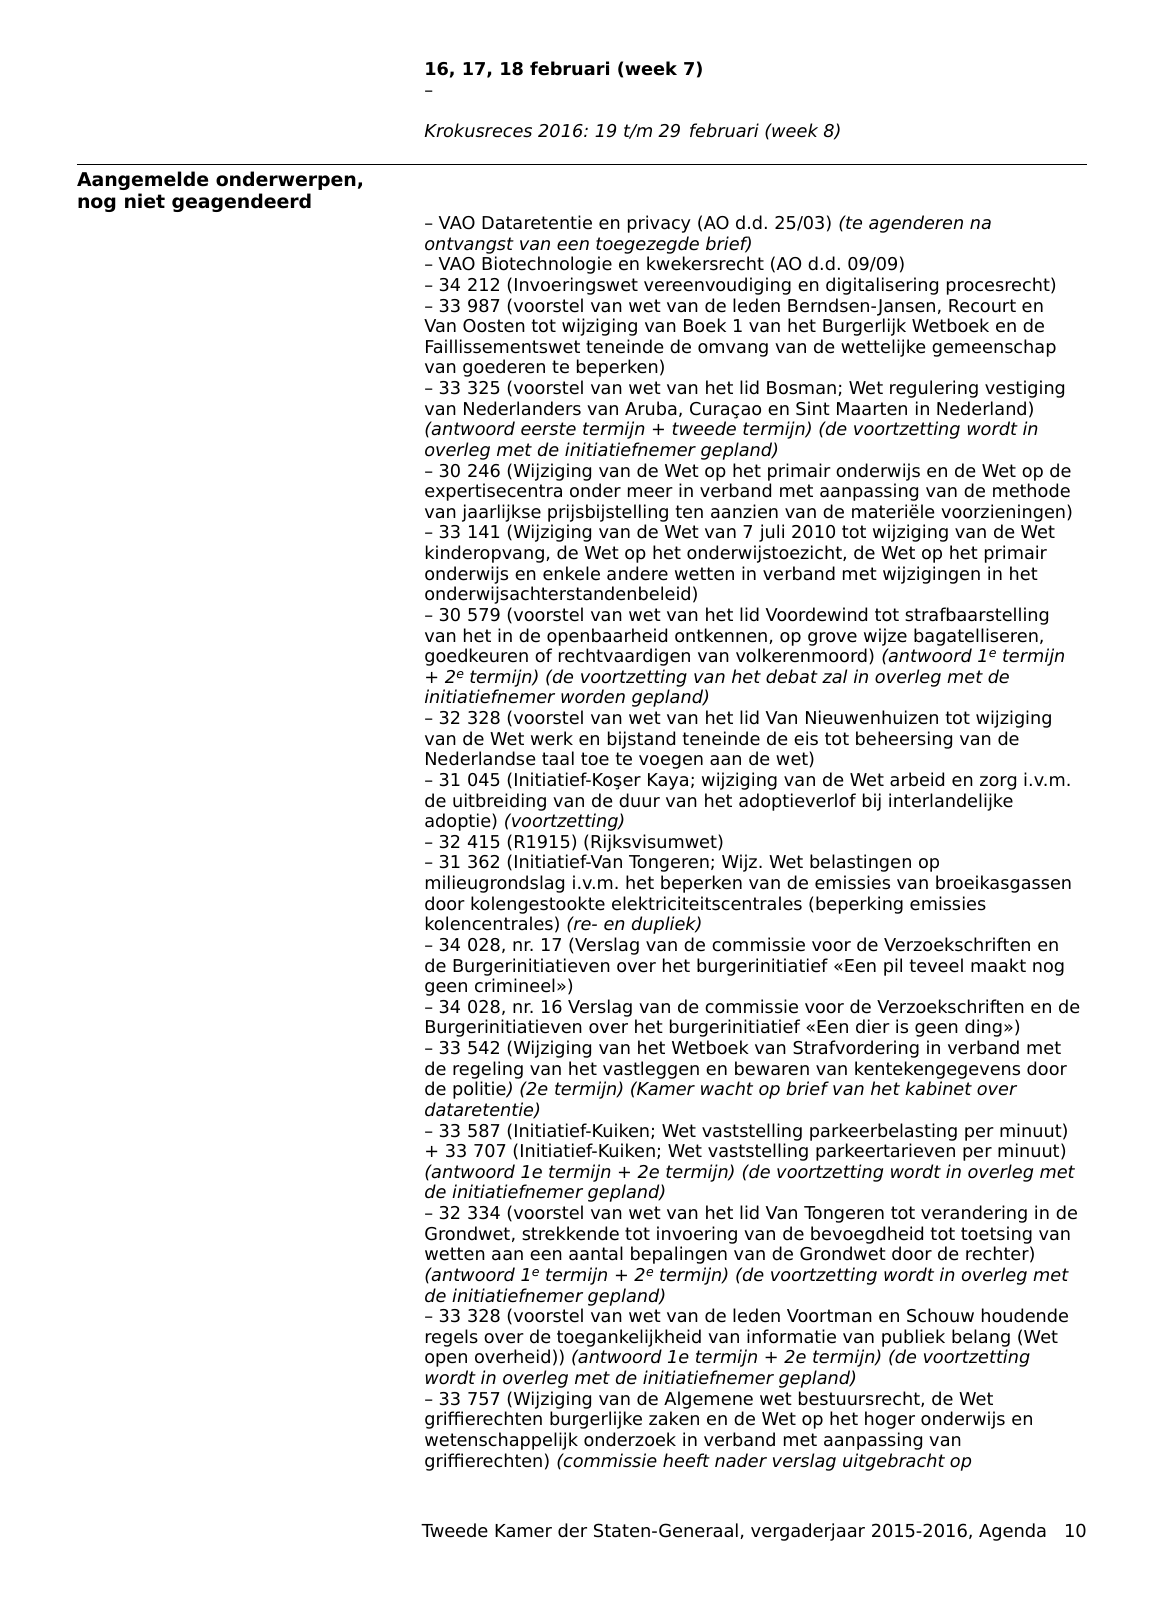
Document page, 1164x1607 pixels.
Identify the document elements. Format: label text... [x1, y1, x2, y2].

table_cell [401, 997, 418, 1038]
table_cell – 30 246 (Wijziging van de Wet op het primair onderwijs en de Wet op de expertisecentra onder meer in verband met aanpassing van de methode van jaarlijkse prijsbijstelling ten aanzien van de materiële voorzieningen) [418, 461, 1087, 522]
table_cell [77, 1389, 401, 1471]
table_cell – 33 587 (Initiatief-Kuiken; Wet vaststelling parkeerbelasting per minuut) + 33 707 (Initiatief-Kuiken; Wet vaststelling parkeertarieven per minuut) (antwoord 1e termijn + 2e termijn) (de voortzetting wordt in overleg met de initiatiefnemer gepland) [418, 1121, 1087, 1203]
table_header [401, 165, 418, 213]
table_cell [77, 100, 401, 121]
table_cell [77, 935, 401, 997]
table_cell – 32 334 (voorstel van wet van het lid Van Tongeren tot verandering in de Grondwet, strekkende tot invoering van de bevoegdheid tot toetsing van wetten aan een aantal bepalingen van de Grondwet door de rechter) (antwoord 1e termijn + 2e termijn) (de voortzetting wordt in overleg met de initiatiefnemer gepland) [418, 1203, 1087, 1306]
table_cell – VAO Dataretentie en privacy (AO d.d. 25/03) (te agenderen na ontvangst van een toegezegde brief) [418, 213, 1087, 254]
table_cell [77, 213, 401, 254]
table_cell [401, 1038, 418, 1121]
table_cell [401, 708, 418, 770]
table_cell [401, 1121, 418, 1203]
table_cell [77, 997, 401, 1038]
table_cell [401, 770, 418, 832]
table_cell [77, 1203, 401, 1306]
table_cell [401, 275, 418, 296]
table_cell – 32 415 (R1915) (Rijksvisumwet) [418, 832, 1087, 852]
table_cell – 30 579 (voorstel van wet van het lid Voordewind tot strafbaarstelling van het in de openbaarheid ontkennen, op grove wijze bagatelliseren, goedkeuren of rechtvaardigen van volkerenmoord) (antwoord 1e termijn + 2e termijn) (de voortzetting van het debat zal in overleg met de initiatiefnemer worden gepland) [418, 605, 1087, 708]
table_cell [77, 80, 401, 100]
table_cell [77, 378, 401, 461]
table_cell – 33 987 (voorstel van wet van de leden Berndsen-Jansen, Recourt en Van Oosten tot wijziging van Boek 1 van het Burgerlijk Wetboek en de Faillissementswet teneinde de omvang van de wettelijke gemeenschap van goederen te beperken) [418, 296, 1087, 378]
table_cell [401, 378, 418, 461]
table_cell – 33 325 (voorstel van wet van het lid Bosman; Wet regulering vestiging van Nederlanders van Aruba, Curaçao en Sint Maarten in Nederland) (antwoord eerste termijn + tweede termijn) (de voortzetting wordt in overleg met de initiatiefnemer gepland) [418, 378, 1087, 461]
table_cell – 33 141 (Wijziging van de Wet van 7 juli 2010 tot wijziging van de Wet kinderopvang, de Wet op het onderwijstoezicht, de Wet op het primair onderwijs en enkele andere wetten in verband met wijzigingen in het onderwijsachterstandenbeleid) [418, 523, 1087, 605]
table_cell [77, 770, 401, 832]
table_cell [401, 935, 418, 997]
table_header [418, 165, 1087, 213]
table_cell [77, 275, 401, 296]
table_cell [401, 1203, 418, 1306]
table_cell [401, 100, 418, 121]
table_cell [401, 523, 418, 605]
table_cell [401, 853, 418, 935]
table_cell – 34 212 (Invoeringswet vereenvoudiging en digitalisering procesrecht) [418, 275, 1087, 296]
table_cell [77, 708, 401, 770]
table_cell 16, 17, 18 februari (week 7) [418, 59, 1087, 80]
table_cell [77, 1121, 401, 1203]
table_cell [77, 254, 401, 275]
table_cell [401, 605, 418, 708]
table_cell [401, 121, 418, 142]
table_cell – [418, 80, 1087, 100]
table_cell [77, 832, 401, 852]
table_cell [401, 59, 418, 80]
table_cell – 34 028, nr. 17 (Verslag van de commissie voor de Verzoekschriften en de Burgerinitiatieven over het burgerinitiatief «Een pil teveel maakt nog geen crimineel») [418, 935, 1087, 997]
table_header Aangemelde onderwerpen, nog niet geagendeerd [77, 165, 401, 213]
table_cell [401, 832, 418, 852]
table_cell – 33 757 (Wijziging van de Algemene wet bestuursrecht, de Wet griffierechten burgerlijke zaken en de Wet op het hoger onderwijs en wetenschappelijk onderzoek in verband met aanpassing van griffierechten) (commissie heeft nader verslag uitgebracht op [418, 1389, 1087, 1471]
table_cell [401, 80, 418, 100]
table_cell [77, 296, 401, 378]
table_cell [77, 59, 401, 80]
table_cell [401, 461, 418, 522]
table_cell [401, 1306, 418, 1389]
table_cell [418, 100, 1087, 121]
table_cell [77, 461, 401, 522]
table_cell – 31 045 (Initiatief-Koşer Kaya; wijziging van de Wet arbeid en zorg i.v.m. de uitbreiding van de duur van het adoptieverlof bij interlandelijke adoptie) (voortzetting) [418, 770, 1087, 832]
table_cell – VAO Biotechnologie en kwekersrecht (AO d.d. 09/09) [418, 254, 1087, 275]
table_cell [77, 1038, 401, 1121]
table_cell [77, 605, 401, 708]
table_cell [77, 1306, 401, 1389]
table_cell – 33 542 (Wijziging van het Wetboek van Strafvordering in verband met de regeling van het vastleggen en bewaren van kentekengegevens door de politie) (2e termijn) (Kamer wacht op brief van het kabinet over dataretentie) [418, 1038, 1087, 1121]
table_cell [401, 296, 418, 378]
table_cell [77, 523, 401, 605]
table_cell [401, 1389, 418, 1471]
table_cell [77, 121, 401, 142]
table_cell – 31 362 (Initiatief-Van Tongeren; Wijz. Wet belastingen op milieugrondslag i.v.m. het beperken van de emissies van broeikasgassen door kolengestookte elektriciteitscentrales (beperking emissies kolencentrales) (re- en dupliek) [418, 853, 1087, 935]
table_cell – 34 028, nr. 16 Verslag van de commissie voor de Verzoekschriften en de Burgerinitiatieven over het burgerinitiatief «Een dier is geen ding») [418, 997, 1087, 1038]
table_cell – 33 328 (voorstel van wet van de leden Voortman en Schouw houdende regels over de toegankelijkheid van informatie van publiek belang (Wet open overheid)) (antwoord 1e termijn + 2e termijn) (de voortzetting wordt in overleg met de initiatiefnemer gepland) [418, 1306, 1087, 1389]
table_cell – 32 328 (voorstel van wet van het lid Van Nieuwenhuizen tot wijziging van de Wet werk en bijstand teneinde de eis tot beheersing van de Nederlandse taal toe te voegen aan de wet) [418, 708, 1087, 770]
table_cell [77, 853, 401, 935]
table_cell [401, 213, 418, 254]
table_cell [401, 254, 418, 275]
table_cell Krokusreces 2016: 19 t/m 29 februari (week 8) [418, 121, 1087, 142]
